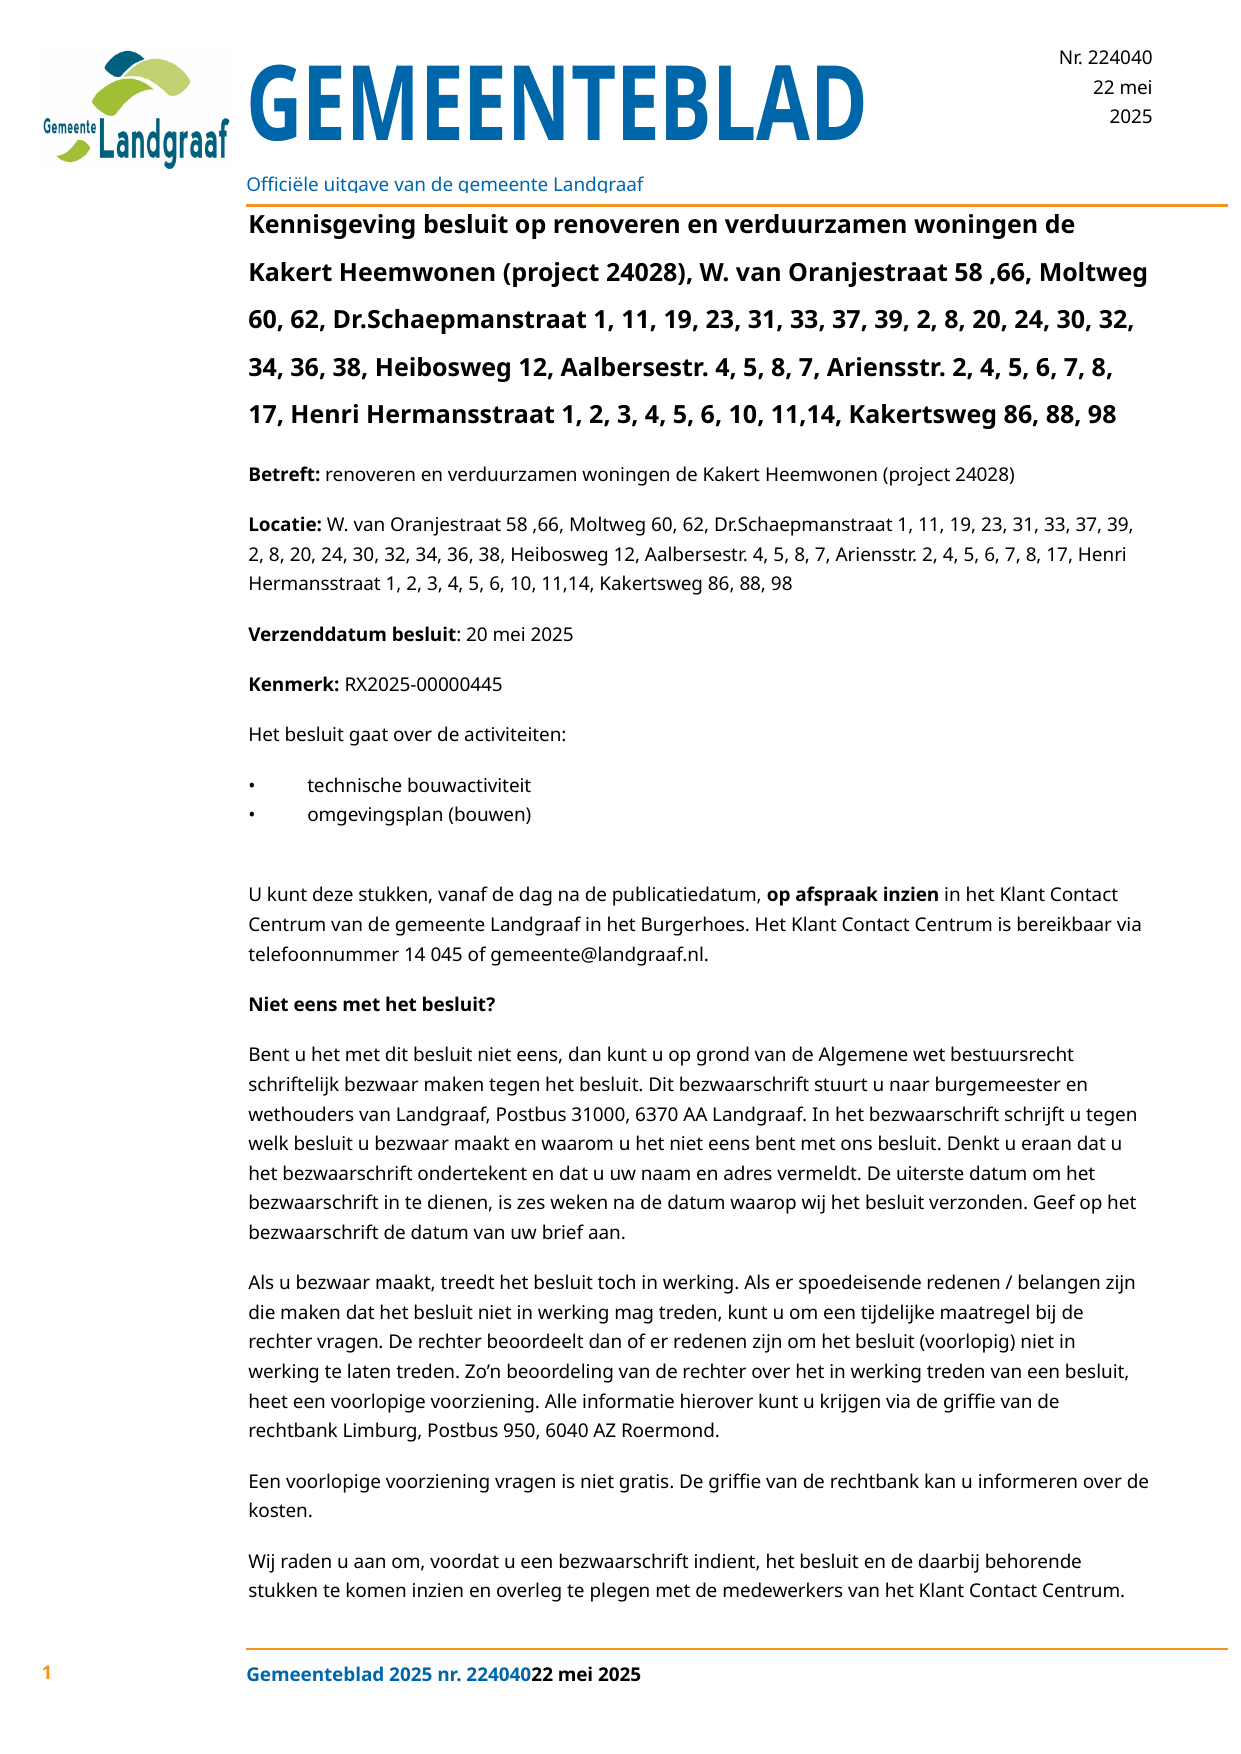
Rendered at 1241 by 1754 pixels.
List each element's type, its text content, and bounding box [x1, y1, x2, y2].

text Het besluit gaat over de activiteiten: [248, 722, 1152, 747]
list omgevingsplan (bouwen) [248, 802, 1152, 827]
text Verzenddatum besluit: 20 mei 2025 [248, 621, 1152, 646]
text Wij raden u aan om, voordat u een bezwaarschrift indient, het besluit en de daarbij behorende stukken te komen inzien en overleg te plegen met de medewerkers van het Klant Contact Centrum. [248, 1548, 1152, 1603]
text Niet eens met het besluit? [248, 991, 1152, 1017]
picture [41, 47, 231, 172]
text Bent u het met dit besluit niet eens, dan kunt u op grond van de Algemene wet bestuursrecht schriftelijk bezwaar maken tegen het besluit. Dit bezwaarschrift stuurt u naar burgemeester en wethouders van Landgraaf, Postbus 31000, 6370 AA Landgraaf. In het bezwaarschrift schrijft u tegen welk besluit u bezwaar maakt en waarom u het niet eens bent met ons besluit. Denkt u eraan dat u het bezwaarschrift ondertekent en dat u uw naam en adres vermeldt. De uiterste datum om het bezwaarschrift in te dienen, is zes weken na de datum waarop wij het besluit verzonden. Geef op het bezwaarschrift de datum van uw brief aan. [248, 1042, 1152, 1245]
text U kunt deze stukken, vanaf de dag na de publicatiedatum, op afspraak inzien in het Klant Contact Centrum van de gemeente Landgraaf in het Burgerhoes. Het Klant Contact Centrum is bereikbaar via telefoonnummer 14 045 of gemeente@landgraaf.nl. [248, 882, 1152, 966]
text Als u bezwaar maakt, treedt het besluit toch in werking. Als er spoedeisende redenen / belangen zijn die maken dat het besluit niet in werking mag treden, kunt u om een tijdelijke maatregel bij de rechter vragen. De rechter beoordeelt dan of er redenen zijn om het besluit (voorlopig) niet in werking te laten treden. Zo’n beoordeling van de rechter over het in werking treden van een besluit, heet een voorlopige voorziening. Alle informatie hierover kunt u krijgen via de griffie van de rechtbank Limburg, Postbus 950, 6040 AZ Roermond. [248, 1269, 1152, 1443]
text Betreft: renoveren en verduurzamen woningen de Kakert Heemwonen (project 24028) [248, 461, 1152, 486]
text Een voorlopige voorziening vragen is niet gratis. De griffie van de rechtbank kan u informeren over de kosten. [248, 1468, 1152, 1523]
text Kennisgeving besluit op renoveren en verduurzamen woningen de Kakert Heemwonen (project 24028), W. van Oranjestraat 58 ,66, Moltweg 60, 62, Dr.Schaepmanstraat 1, 11, 19, 23, 31, 33, 37, 39, 2, 8, 20, 24, 30, 32, 34, 36, 38, Heibosweg 12, Aalbersestr. 4, 5, 8, 7, Ariensstr. 2, 4, 5, 6, 7, 8, 17, Henri Hermansstraat 1, 2, 3, 4, 5, 6, 10, 11,14, Kakertsweg 86, 88, 98 [248, 207, 1152, 431]
text Locatie: W. van Oranjestraat 58 ,66, Moltweg 60, 62, Dr.Schaepmanstraat 1, 11, 19, 23, 31, 33, 37, 39, 2, 8, 20, 24, 30, 32, 34, 36, 38, Heibosweg 12, Aalbersestr. 4, 5, 8, 7, Ariensstr. 2, 4, 5, 6, 7, 8, 17, Henri Hermansstraat 1, 2, 3, 4, 5, 6, 10, 11,14, Kakertsweg 86, 88, 98 [248, 511, 1152, 596]
text Kenmerk: RX2025-00000445 [248, 671, 1152, 697]
list technische bouwactiviteit [248, 772, 1152, 798]
